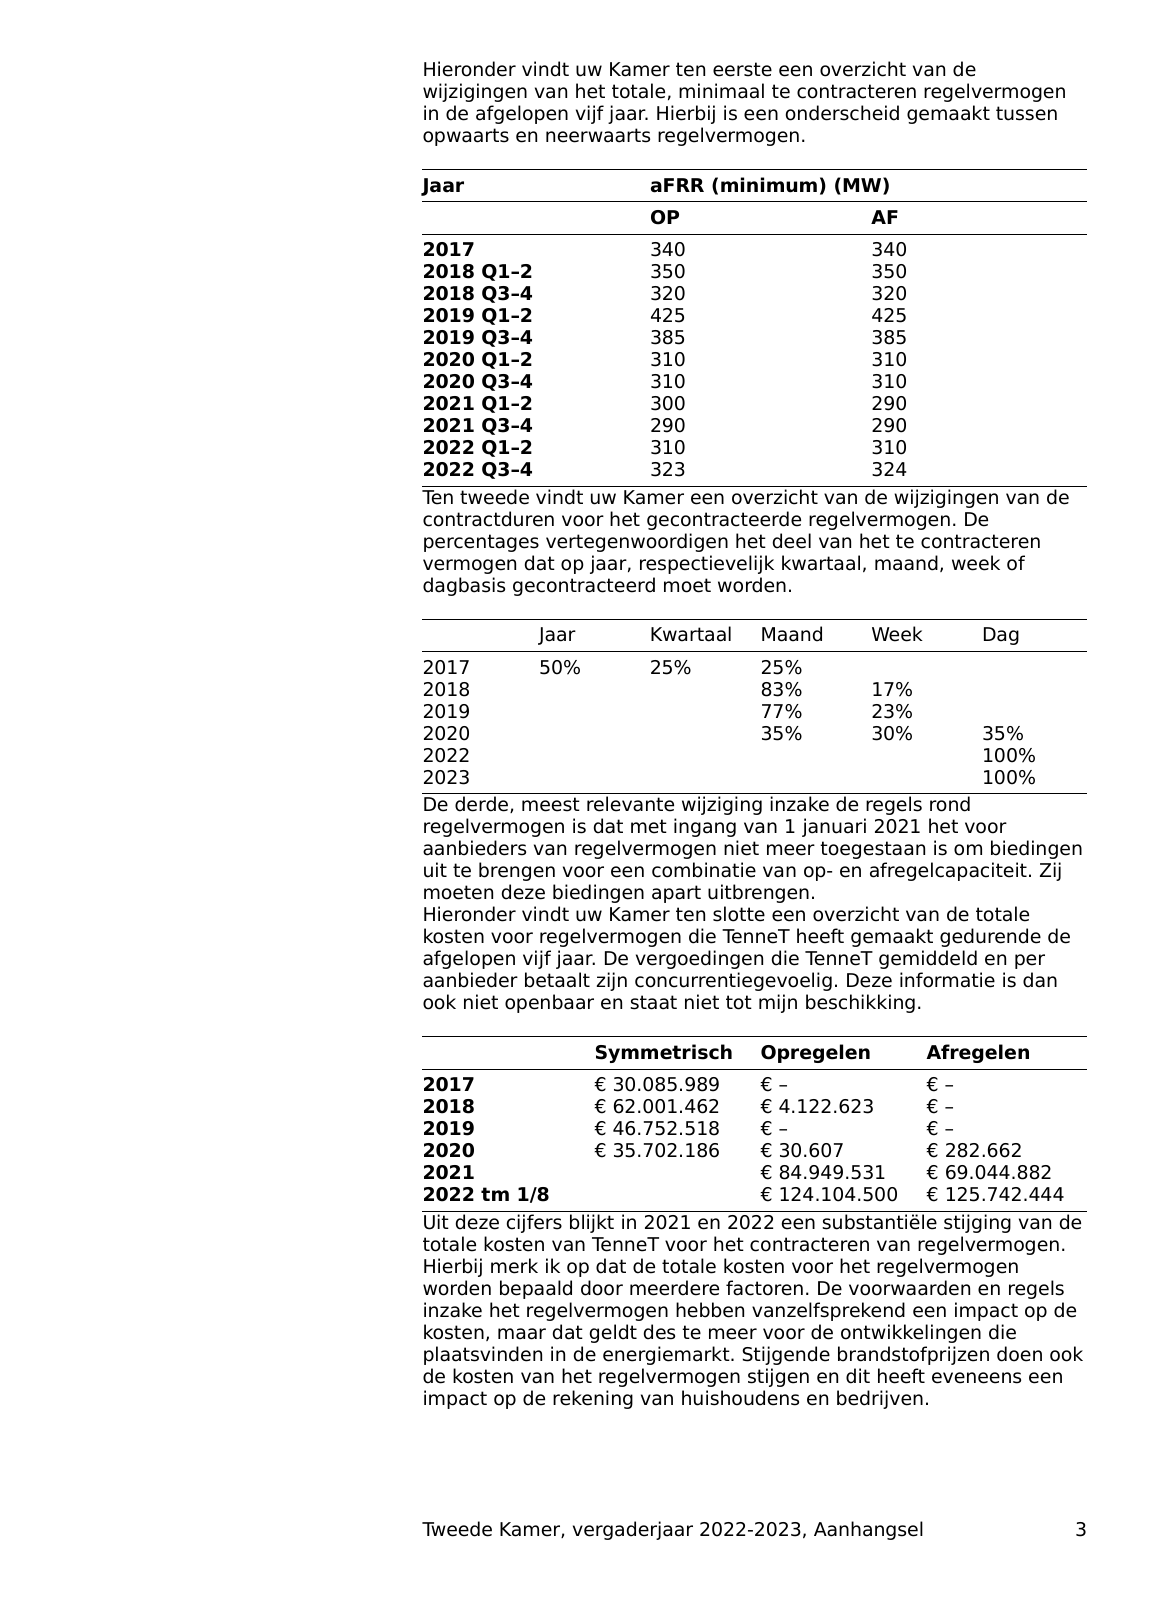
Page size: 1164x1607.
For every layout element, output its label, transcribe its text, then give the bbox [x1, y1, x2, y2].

table_cell [644, 679, 754, 701]
table_header Symmetrisch [588, 1037, 754, 1068]
table_cell € 35.702.186 [588, 1140, 754, 1162]
table_cell [865, 652, 976, 679]
table_cell [588, 1184, 754, 1211]
table_cell 2021 [422, 1162, 588, 1184]
table_cell € – [754, 1118, 921, 1140]
text Ten tweede vindt uw Kamer een overzicht van de wijzigingen van de contractduren voor het gecontracteerde regelvermogen. De percentages vertegenwoordigen het deel van het te contracteren vermogen dat op jaar, respectievelijk kwartaal, maand, week of dagbasis gecontracteerd moet worden. [422, 487, 1087, 597]
table_header Opregelen [754, 1037, 921, 1068]
table_cell 350 [644, 261, 865, 283]
table_cell € 30.607 [754, 1140, 921, 1162]
table_cell OP [644, 202, 865, 234]
table_cell 310 [644, 371, 865, 393]
table_cell [754, 745, 865, 767]
table_header Jaar [533, 620, 644, 651]
table_cell 2022 Q3–4 [422, 459, 644, 486]
table_cell [976, 701, 1087, 723]
text Uit deze cijfers blijkt in 2021 en 2022 een substantiële stijging van de totale kosten van TenneT voor het contracteren van regelvermogen. Hierbij merk ik op dat de totale kosten voor het regelvermogen worden bepaald door meerdere factoren. De voorwaarden en regels inzake het regelvermogen hebben vanzelfsprekend een impact op de kosten, maar dat geldt des te meer voor de ontwikkelingen die plaatsvinden in de energiemarkt. Stijgende brandstofprijzen doen ook de kosten van het regelvermogen stijgen en dit heeft eveneens een impact op de rekening van huishoudens en bedrijven. [422, 1212, 1087, 1409]
table_cell [422, 202, 644, 234]
table_cell 2021 Q1–2 [422, 393, 644, 415]
table_cell € 125.742.444 [921, 1184, 1087, 1211]
table_cell 310 [865, 349, 1087, 371]
table_header Afregelen [921, 1037, 1087, 1068]
table_cell [533, 701, 644, 723]
text Hieronder vindt uw Kamer ten eerste een overzicht van de wijzigingen van het totale, minimaal te contracteren regelvermogen in de afgelopen vijf jaar. Hierbij is een onderscheid gemaakt tussen opwaarts en neerwaarts regelvermogen. [422, 59, 1087, 147]
table_cell 350 [865, 261, 1087, 283]
table_cell 290 [865, 415, 1087, 437]
table_cell 425 [644, 305, 865, 327]
table_cell 2020 Q1–2 [422, 349, 644, 371]
text De derde, meest relevante wijziging inzake de regels rond regelvermogen is dat met ingang van 1 januari 2021 het voor aanbieders van regelvermogen niet meer toegestaan is om biedingen uit te brengen voor een combinatie van op- en afregelcapaciteit. Zij moeten deze biedingen apart uitbrengen. [422, 794, 1087, 904]
table_cell € 30.085.989 [588, 1070, 754, 1096]
table_cell € – [754, 1070, 921, 1096]
table_cell 2020 [422, 723, 533, 745]
table_cell € – [921, 1118, 1087, 1140]
table_header Dag [976, 620, 1087, 651]
table_cell 17% [865, 679, 976, 701]
table_cell 340 [865, 235, 1087, 261]
table_cell [533, 767, 644, 793]
table_cell 310 [644, 437, 865, 459]
text Hieronder vindt uw Kamer ten slotte een overzicht van de totale kosten voor regelvermogen die TenneT heeft gemaakt gedurende de afgelopen vijf jaar. De vergoedingen die TenneT gemiddeld en per aanbieder betaalt zijn concurrentiegevoelig. Deze informatie is dan ook niet openbaar en staat niet tot mijn beschikking. [422, 904, 1087, 1014]
table_cell 310 [644, 349, 865, 371]
table_header [422, 620, 533, 651]
table_cell [976, 679, 1087, 701]
table_cell 2018 [422, 679, 533, 701]
table_cell 310 [865, 371, 1087, 393]
table_cell € – [921, 1070, 1087, 1096]
table_cell 2022 [422, 745, 533, 767]
table_cell 385 [644, 327, 865, 349]
table_cell [865, 745, 976, 767]
table_cell 2020 [422, 1140, 588, 1162]
table_cell [533, 679, 644, 701]
table_header Jaar [422, 170, 644, 201]
table_cell 100% [976, 745, 1087, 767]
table_cell 2017 [422, 235, 644, 261]
table_cell [588, 1162, 754, 1184]
table_cell [644, 701, 754, 723]
table_cell € 46.752.518 [588, 1118, 754, 1140]
table_cell [754, 767, 865, 793]
table_cell € 69.044.882 [921, 1162, 1087, 1184]
table_cell € 84.949.531 [754, 1162, 921, 1184]
table_header Kwartaal [644, 620, 754, 651]
table_cell 25% [754, 652, 865, 679]
table_cell 77% [754, 701, 865, 723]
table_cell 324 [865, 459, 1087, 486]
table_cell 2021 Q3–4 [422, 415, 644, 437]
table_cell 290 [644, 415, 865, 437]
table_cell 2019 Q1–2 [422, 305, 644, 327]
table_header aFRR (minimum) (MW) [644, 170, 1087, 201]
table_cell 2018 [422, 1096, 588, 1118]
table_cell 2018 Q1–2 [422, 261, 644, 283]
table_cell [644, 767, 754, 793]
table_cell 300 [644, 393, 865, 415]
table_cell 2018 Q3–4 [422, 283, 644, 305]
table_cell 35% [754, 723, 865, 745]
table_cell 385 [865, 327, 1087, 349]
table_cell € 4.122.623 [754, 1096, 921, 1118]
table_cell 35% [976, 723, 1087, 745]
table_cell 2017 [422, 652, 533, 679]
table_cell 2022 tm 1/8 [422, 1184, 588, 1211]
table_cell [644, 723, 754, 745]
table_cell 290 [865, 393, 1087, 415]
table_cell € 62.001.462 [588, 1096, 754, 1118]
table_cell € 282.662 [921, 1140, 1087, 1162]
table_cell 320 [644, 283, 865, 305]
table_cell AF [865, 202, 1087, 234]
table_cell 50% [533, 652, 644, 679]
table_cell 310 [865, 437, 1087, 459]
table_cell [865, 767, 976, 793]
table_cell 2017 [422, 1070, 588, 1096]
table_cell 25% [644, 652, 754, 679]
table_cell 2019 [422, 701, 533, 723]
table_cell € 124.104.500 [754, 1184, 921, 1211]
table_cell 2023 [422, 767, 533, 793]
table_cell 2022 Q1–2 [422, 437, 644, 459]
table_header [422, 1037, 588, 1068]
table_cell [533, 723, 644, 745]
table_cell 320 [865, 283, 1087, 305]
table_cell 30% [865, 723, 976, 745]
table_cell [533, 745, 644, 767]
table_cell 83% [754, 679, 865, 701]
table_cell 323 [644, 459, 865, 486]
table_cell [644, 745, 754, 767]
table_header Week [865, 620, 976, 651]
table_cell 2020 Q3–4 [422, 371, 644, 393]
table_cell 2019 Q3–4 [422, 327, 644, 349]
table_cell 23% [865, 701, 976, 723]
table_cell 100% [976, 767, 1087, 793]
table_cell 2019 [422, 1118, 588, 1140]
table_cell [976, 652, 1087, 679]
table_cell 425 [865, 305, 1087, 327]
table_header Maand [754, 620, 865, 651]
table_cell 340 [644, 235, 865, 261]
table_cell € – [921, 1096, 1087, 1118]
